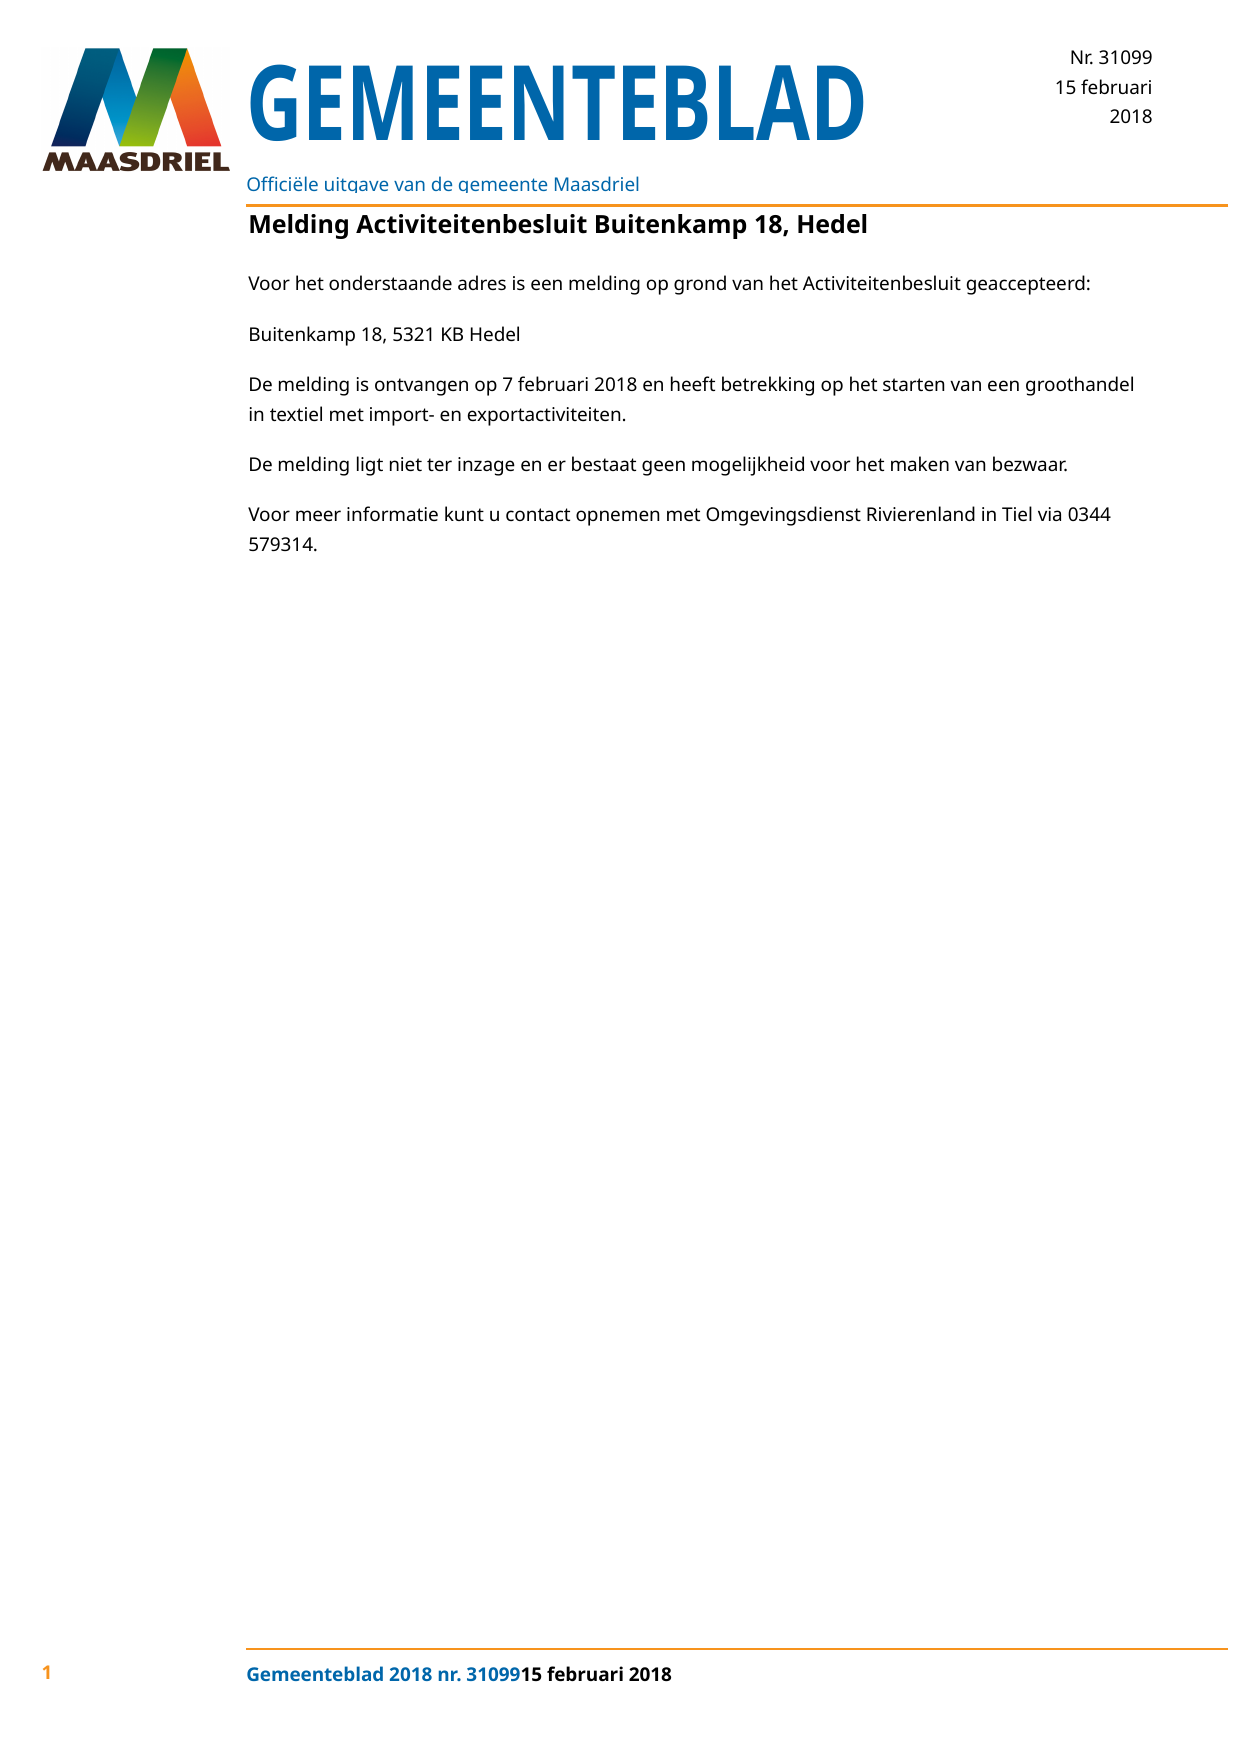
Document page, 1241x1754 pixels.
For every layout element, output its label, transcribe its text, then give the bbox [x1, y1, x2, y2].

text Voor het onderstaande adres is een melding op grond van het Activiteitenbesluit geaccepteerd: [248, 270, 1152, 296]
text De melding is ontvangen op 7 februari 2018 en heeft betrekking op het starten van een groothandel in textiel met import- en exportactiviteiten. [248, 371, 1152, 426]
text Buitenkamp 18, 5321 KB Hedel [248, 321, 1152, 346]
text Voor meer informatie kunt u contact opnemen met Omgevingsdienst Rivierenland in Tiel via 0344 579314. [248, 502, 1152, 557]
text De melding ligt niet ter inzage en er bestaat geen mogelijkheid voor het maken van bezwaar. [248, 451, 1152, 477]
text Melding Activiteitenbesluit Buitenkamp 18, Hedel [248, 207, 1152, 241]
picture [41, 47, 231, 172]
